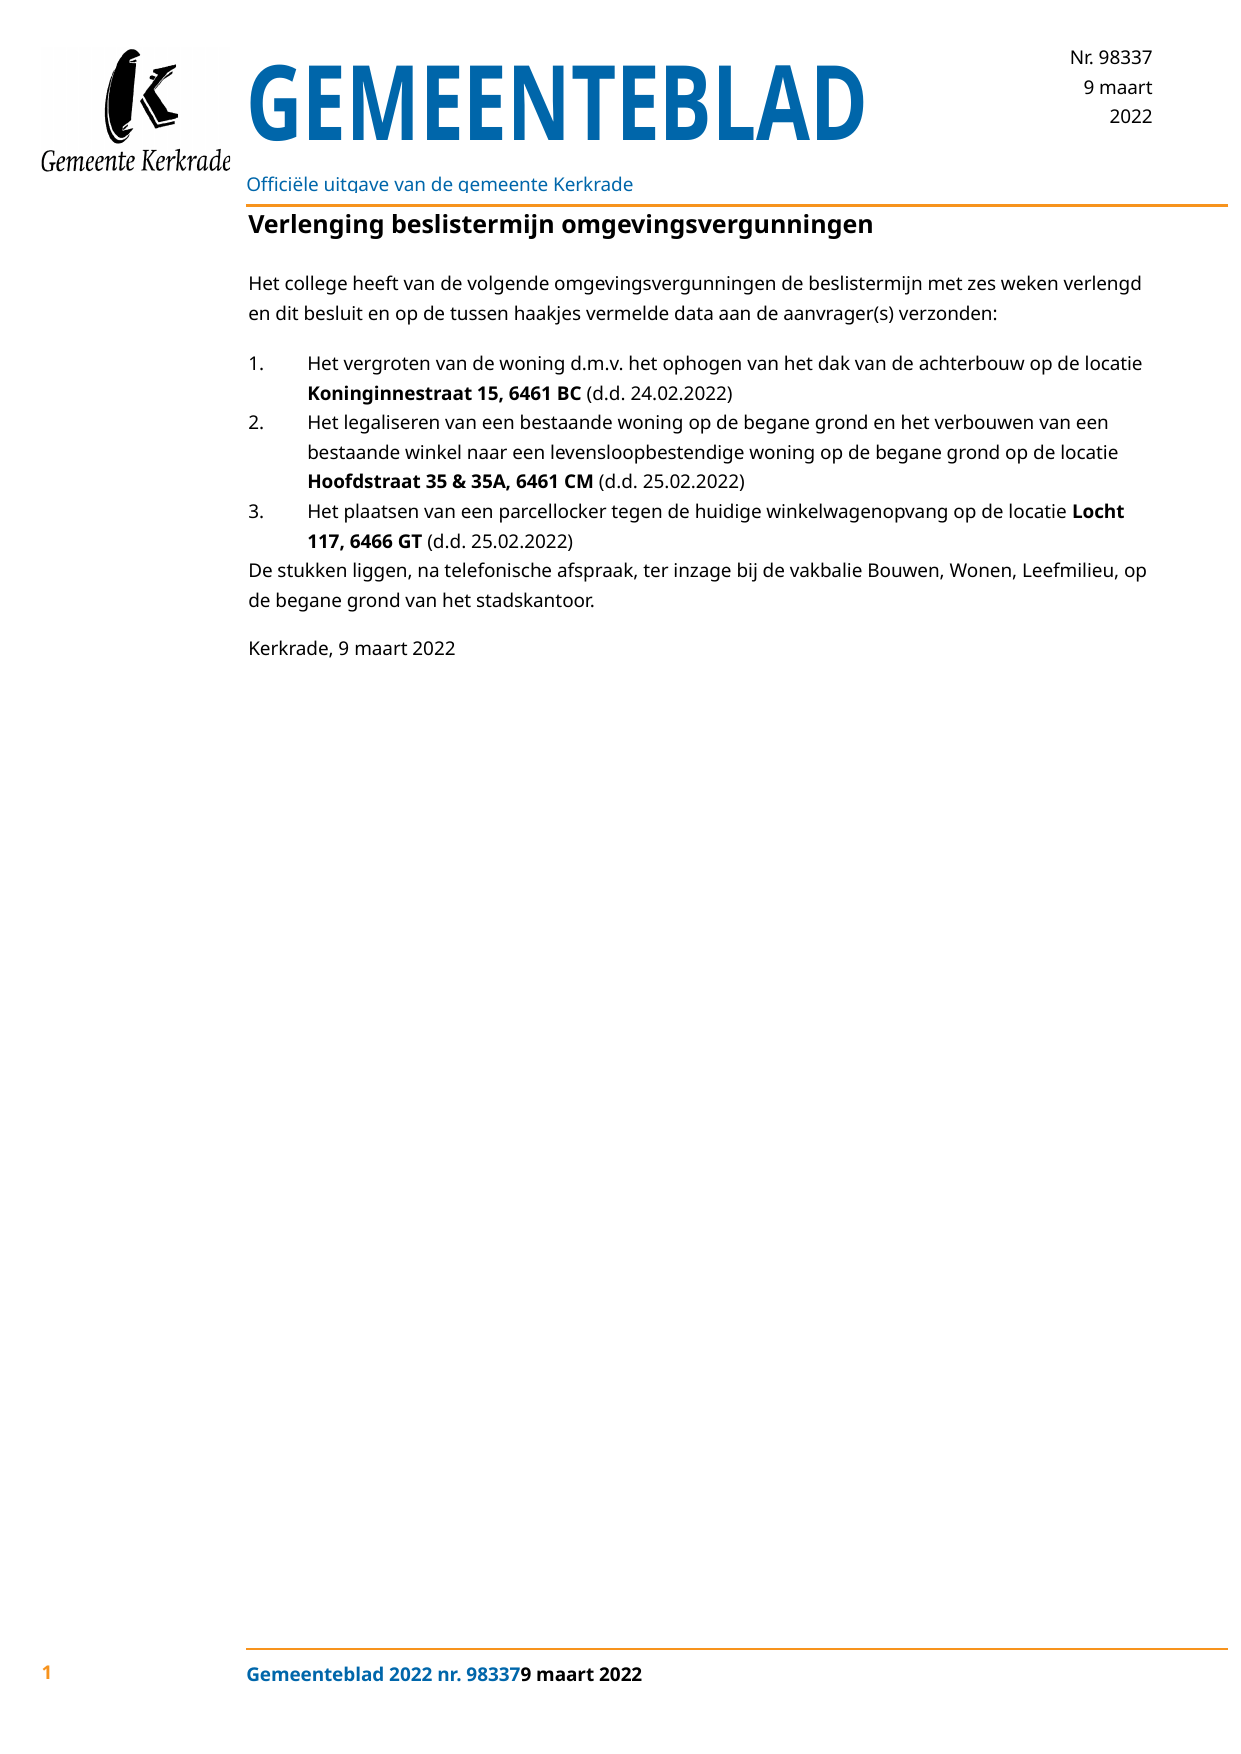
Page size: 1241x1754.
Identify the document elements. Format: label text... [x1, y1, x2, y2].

list Het vergroten van de woning d.m.v. het ophogen van het dak van de achterbouw op de locatie Koninginnestraat 15, 6461 BC (d.d. 24.02.2022) [248, 350, 1152, 406]
text De stukken liggen, na telefonische afspraak, ter inzage bij de vakbalie Bouwen, Wonen, Leefmilieu, op de begane grond van het stadskantoor. [248, 557, 1152, 613]
text Kerkrade, 9 maart 2022 [248, 635, 1152, 661]
text Het college heeft van de volgende omgevingsvergunningen de beslistermijn met zes weken verlengd en dit besluit en op de tussen haakjes vermelde data aan de aanvrager(s) verzonden: [248, 270, 1152, 326]
picture [41, 47, 231, 172]
list Het legaliseren van een bestaande woning op de begane grond en het verbouwen van een bestaande winkel naar een levensloopbestendige woning op de begane grond op de locatie Hoofdstraat 35 & 35A, 6461 CM (d.d. 25.02.2022) [248, 409, 1152, 494]
list Het plaatsen van een parcellocker tegen de huidige winkelwagenopvang op de locatie Locht 117, 6466 GT (d.d. 25.02.2022) [248, 498, 1152, 553]
text Verlenging beslistermijn omgevingsvergunningen [248, 207, 1152, 241]
